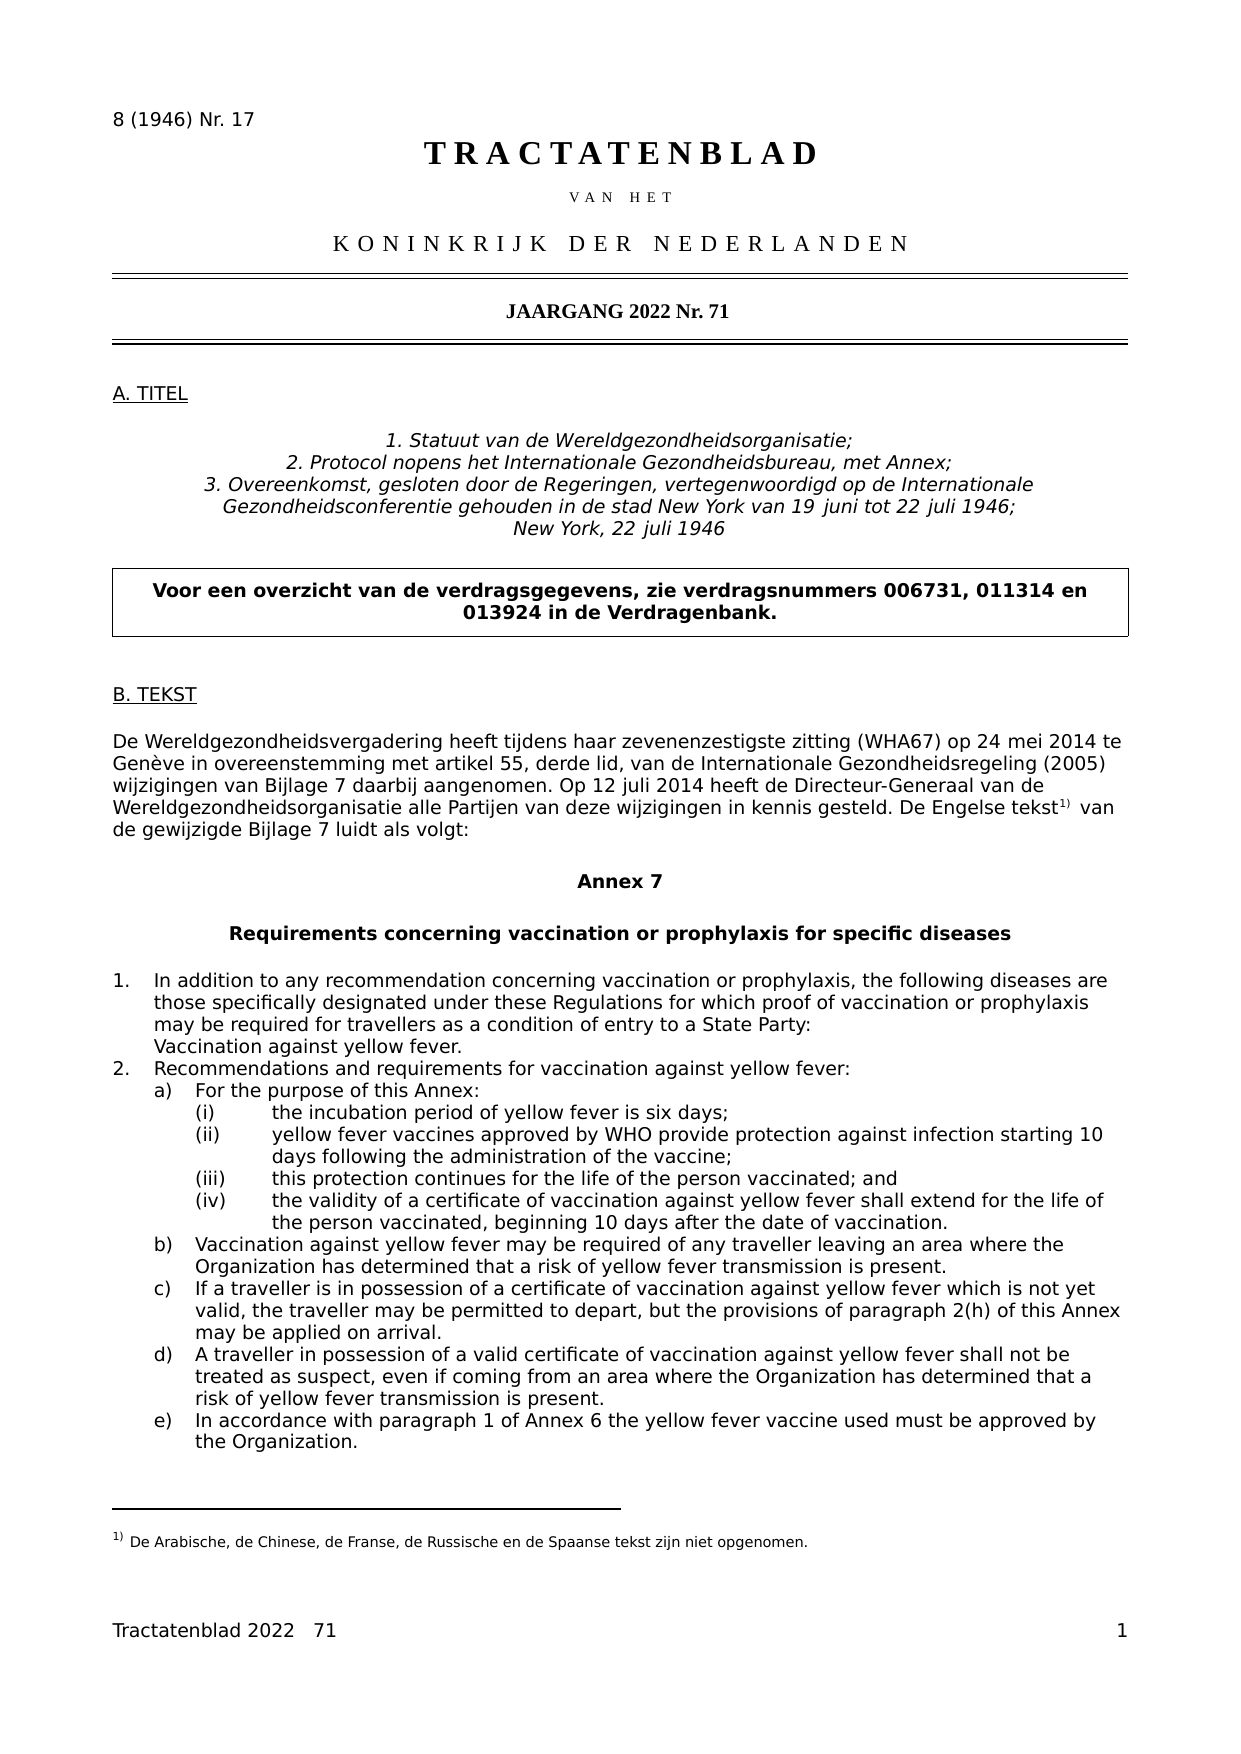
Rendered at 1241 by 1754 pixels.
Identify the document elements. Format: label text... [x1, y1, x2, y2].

text (i) the incubation period of yellow fever is six days; [195, 1102, 1128, 1124]
text (iii) this protection continues for the life of the person vaccinated; and [195, 1168, 1128, 1190]
text De Arabische, de Chinese, de Franse, de Russische en de Spaanse tekst zijn niet opgenomen. [112, 1530, 1128, 1552]
text TRACTATENBLAD [112, 133, 1128, 172]
text d) A traveller in possession of a valid certificate of vaccination against yellow fever shall not be treated as suspect, even if coming from an area where the Organization has determined that a risk of yellow fever transmission is present. [153, 1343, 1128, 1409]
text (iv) the validity of a certificate of vaccination against yellow fever shall extend for the life of the person vaccinated, beginning 10 days after the date of vaccination. [195, 1190, 1128, 1234]
text a) For the purpose of this Annex: [153, 1080, 1128, 1102]
text KONINKRIJK DER NEDERLANDEN [112, 229, 1128, 256]
subtitle A. TITEL [112, 383, 1128, 405]
text Vaccination against yellow fever. [153, 1036, 1128, 1058]
text 3. Overeenkomst, gesloten door de Regeringen, vertegenwoordigd op de Internationale Gezondheidsconferentie gehouden in de stad New York van 19 juni tot 22 juli 1946; [112, 474, 1128, 518]
subtitle Annex 7 [112, 871, 1128, 893]
text (ii) yellow fever vaccines approved by WHO provide protection against infection starting 10 days following the administration of the vaccine; [195, 1124, 1128, 1168]
text 1. In addition to any recommendation concerning vaccination or prophylaxis, the following diseases are those specifically designated under these Regulations for which proof of vaccination or prophylaxis may be required for travellers as a condition of entry to a State Party: [112, 970, 1128, 1036]
text 2. Protocol nopens het Internationale Gezondheidsbureau, met Annex; [112, 452, 1128, 474]
text 8 (1946) Nr. 17 [112, 109, 1128, 131]
text New York, 22 juli 1946 [112, 518, 1128, 540]
text JAARGANG 2022 Nr. 71 [112, 299, 1128, 323]
subtitle B. TEKST [112, 684, 1128, 706]
subtitle Requirements concerning vaccination or prophylaxis for specific diseases [112, 923, 1128, 945]
text De Wereldgezondheidsvergadering heeft tijdens haar zevenenzestigste zitting (WHA67) op 24 mei 2014 te Genève in overeenstemming met artikel 55, derde lid, van de Internationale Gezondheidsregeling (2005) wijzigingen van Bijlage 7 daarbij aangenomen. Op 12 juli 2014 heeft de Directeur-Generaal van de Wereldgezondheidsorganisatie alle Partijen van deze wijzigingen in kennis gesteld. De Engelse tekst van de gewijzigde Bijlage 7 luidt als volgt: [112, 731, 1128, 841]
text e) In accordance with paragraph 1 of Annex 6 the yellow fever vaccine used must be approved by the Organization. [153, 1409, 1128, 1453]
text VAN HET [112, 189, 1128, 206]
text 1. Statuut van de Wereldgezondheidsorganisatie; [112, 430, 1128, 452]
text b) Vaccination against yellow fever may be required of any traveller leaving an area where the Organization has determined that a risk of yellow fever transmission is present. [153, 1234, 1128, 1278]
text c) If a traveller is in possession of a certificate of vaccination against yellow fever which is not yet valid, the traveller may be permitted to depart, but the provisions of paragraph 2(h) of this Annex may be applied on arrival. [153, 1278, 1128, 1343]
text 2. Recommendations and requirements for vaccination against yellow fever: [112, 1058, 1128, 1080]
